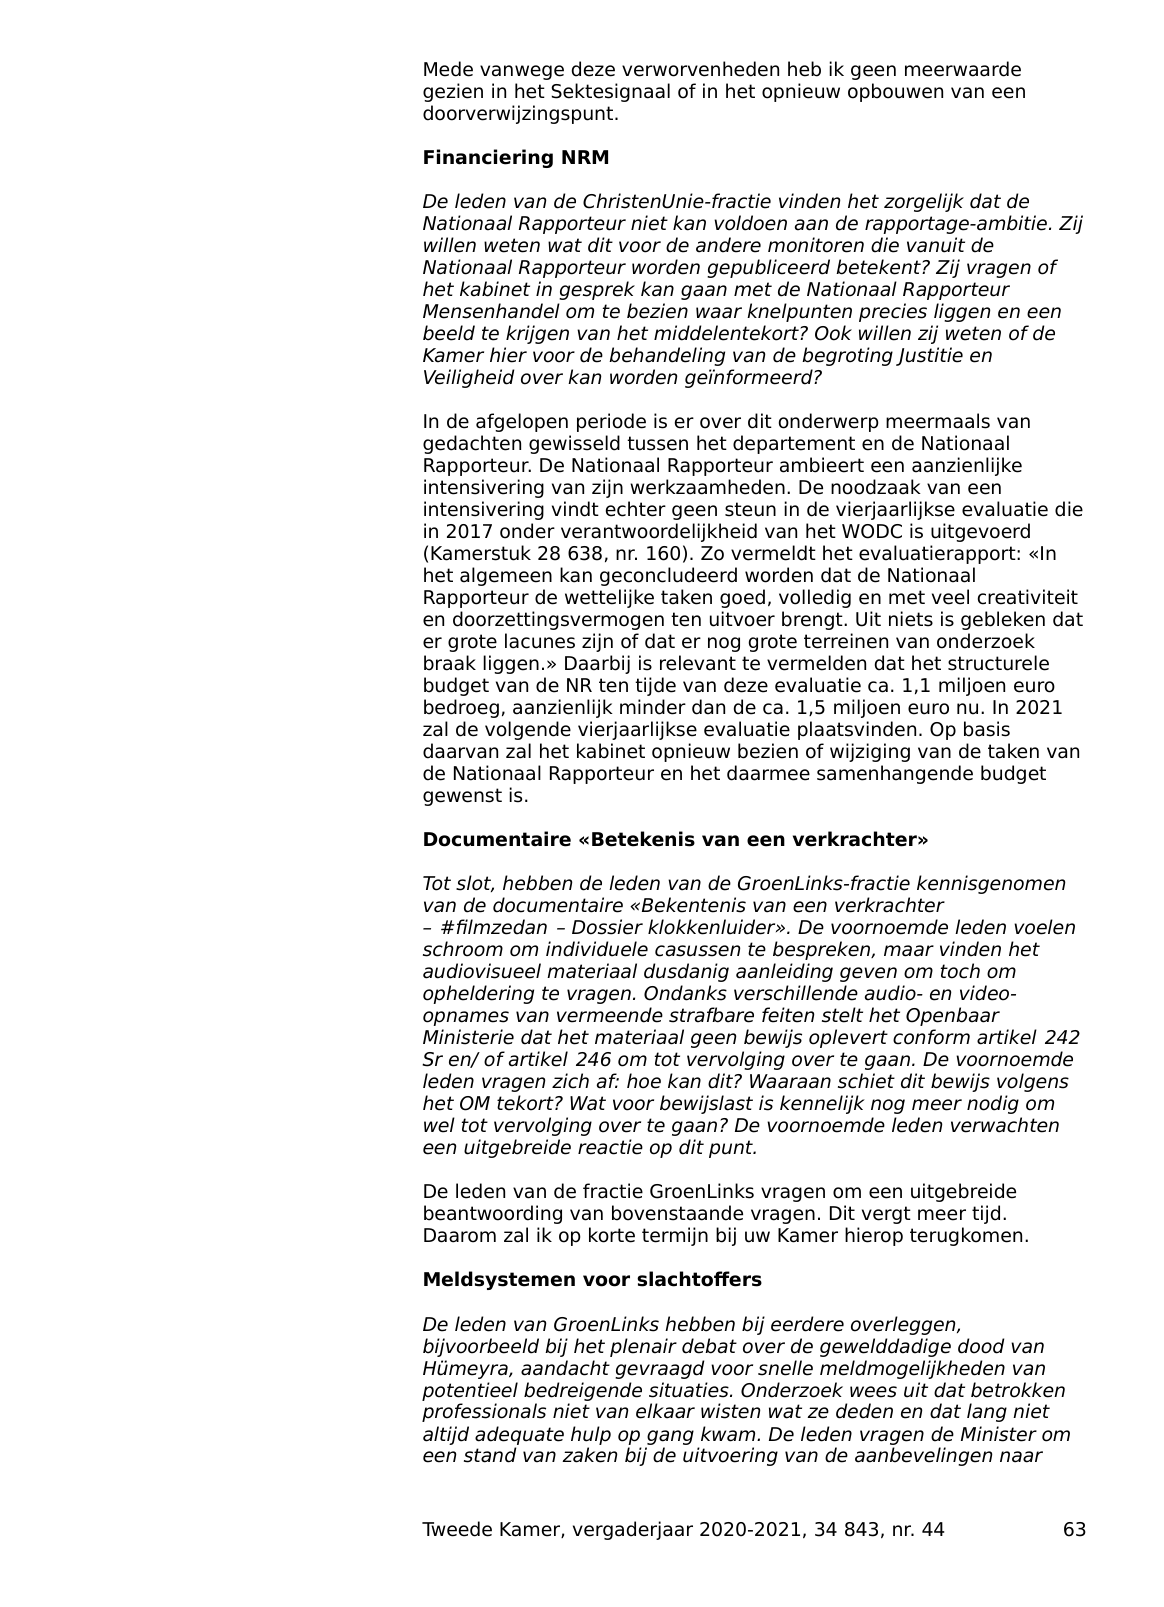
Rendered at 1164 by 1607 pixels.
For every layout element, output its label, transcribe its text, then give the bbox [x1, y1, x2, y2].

text De leden van GroenLinks hebben bij eerdere overleggen, bijvoorbeeld bij het plenair debat over de gewelddadige dood van Hümeyra, aandacht gevraagd voor snelle meldmogelijkheden van potentieel bedreigende situaties. Onderzoek wees uit dat betrokken professionals niet van elkaar wisten wat ze deden en dat lang niet altijd adequate hulp op gang kwam. De leden vragen de Minister om een stand van zaken bij de uitvoering van de aanbevelingen naar [422, 1313, 1087, 1467]
text In de afgelopen periode is er over dit onderwerp meermaals van gedachten gewisseld tussen het departement en de Nationaal Rapporteur. De Nationaal Rapporteur ambieert een aanzienlijke intensivering van zijn werkzaamheden. De noodzaak van een intensivering vindt echter geen steun in de vierjaarlijkse evaluatie die in 2017 onder verantwoordelijkheid van het WODC is uitgevoerd (Kamerstuk 28 638, nr. 160). Zo vermeldt het evaluatierapport: «In het algemeen kan geconcludeerd worden dat de Nationaal Rapporteur de wettelijke taken goed, volledig en met veel creativiteit en doorzettingsvermogen ten uitvoer brengt. Uit niets is gebleken dat er grote lacunes zijn of dat er nog grote terreinen van onderzoek braak liggen.» Daarbij is relevant te vermelden dat het structurele budget van de NR ten tijde van deze evaluatie ca. 1,1 miljoen euro bedroeg, aanzienlijk minder dan de ca. 1,5 miljoen euro nu. In 2021 zal de volgende vierjaarlijkse evaluatie plaatsvinden. Op basis daarvan zal het kabinet opnieuw bezien of wijziging van de taken van de Nationaal Rapporteur en het daarmee samenhangende budget gewenst is. [422, 411, 1087, 807]
subtitle Documentaire «Betekenis van een verkrachter» [422, 829, 1087, 851]
subtitle Meldsystemen voor slachtoffers [422, 1269, 1087, 1291]
text De leden van de ChristenUnie-fractie vinden het zorgelijk dat de Nationaal Rapporteur niet kan voldoen aan de rapportage-ambitie. Zij willen weten wat dit voor de andere monitoren die vanuit de Nationaal Rapporteur worden gepubliceerd betekent? Zij vragen of het kabinet in gesprek kan gaan met de Nationaal Rapporteur Mensenhandel om te bezien waar knelpunten precies liggen en een beeld te krijgen van het middelentekort? Ook willen zij weten of de Kamer hier voor de behandeling van de begroting Justitie en Veiligheid over kan worden geïnformeerd? [422, 191, 1087, 389]
text Tot slot, hebben de leden van de GroenLinks-fractie kennisgenomen van de documentaire «Bekentenis van een verkrachter – #filmzedan – Dossier klokkenluider». De voornoemde leden voelen schroom om individuele casussen te bespreken, maar vinden het audiovisueel materiaal dusdanig aanleiding geven om toch om opheldering te vragen. Ondanks verschillende audio- en video-opnames van vermeende strafbare feiten stelt het Openbaar Ministerie dat het materiaal geen bewijs oplevert conform artikel 242 Sr en/ of artikel 246 om tot vervolging over te gaan. De voornoemde leden vragen zich af: hoe kan dit? Waaraan schiet dit bewijs volgens het OM tekort? Wat voor bewijslast is kennelijk nog meer nodig om wel tot vervolging over te gaan? De voornoemde leden verwachten een uitgebreide reactie op dit punt. [422, 873, 1087, 1159]
text De leden van de fractie GroenLinks vragen om een uitgebreide beantwoording van bovenstaande vragen. Dit vergt meer tijd. Daarom zal ik op korte termijn bij uw Kamer hierop terugkomen. [422, 1181, 1087, 1247]
text Mede vanwege deze verworvenheden heb ik geen meerwaarde gezien in het Sektesignaal of in het opnieuw opbouwen van een doorverwijzingspunt. [422, 59, 1087, 125]
subtitle Financiering NRM [422, 147, 1087, 169]
